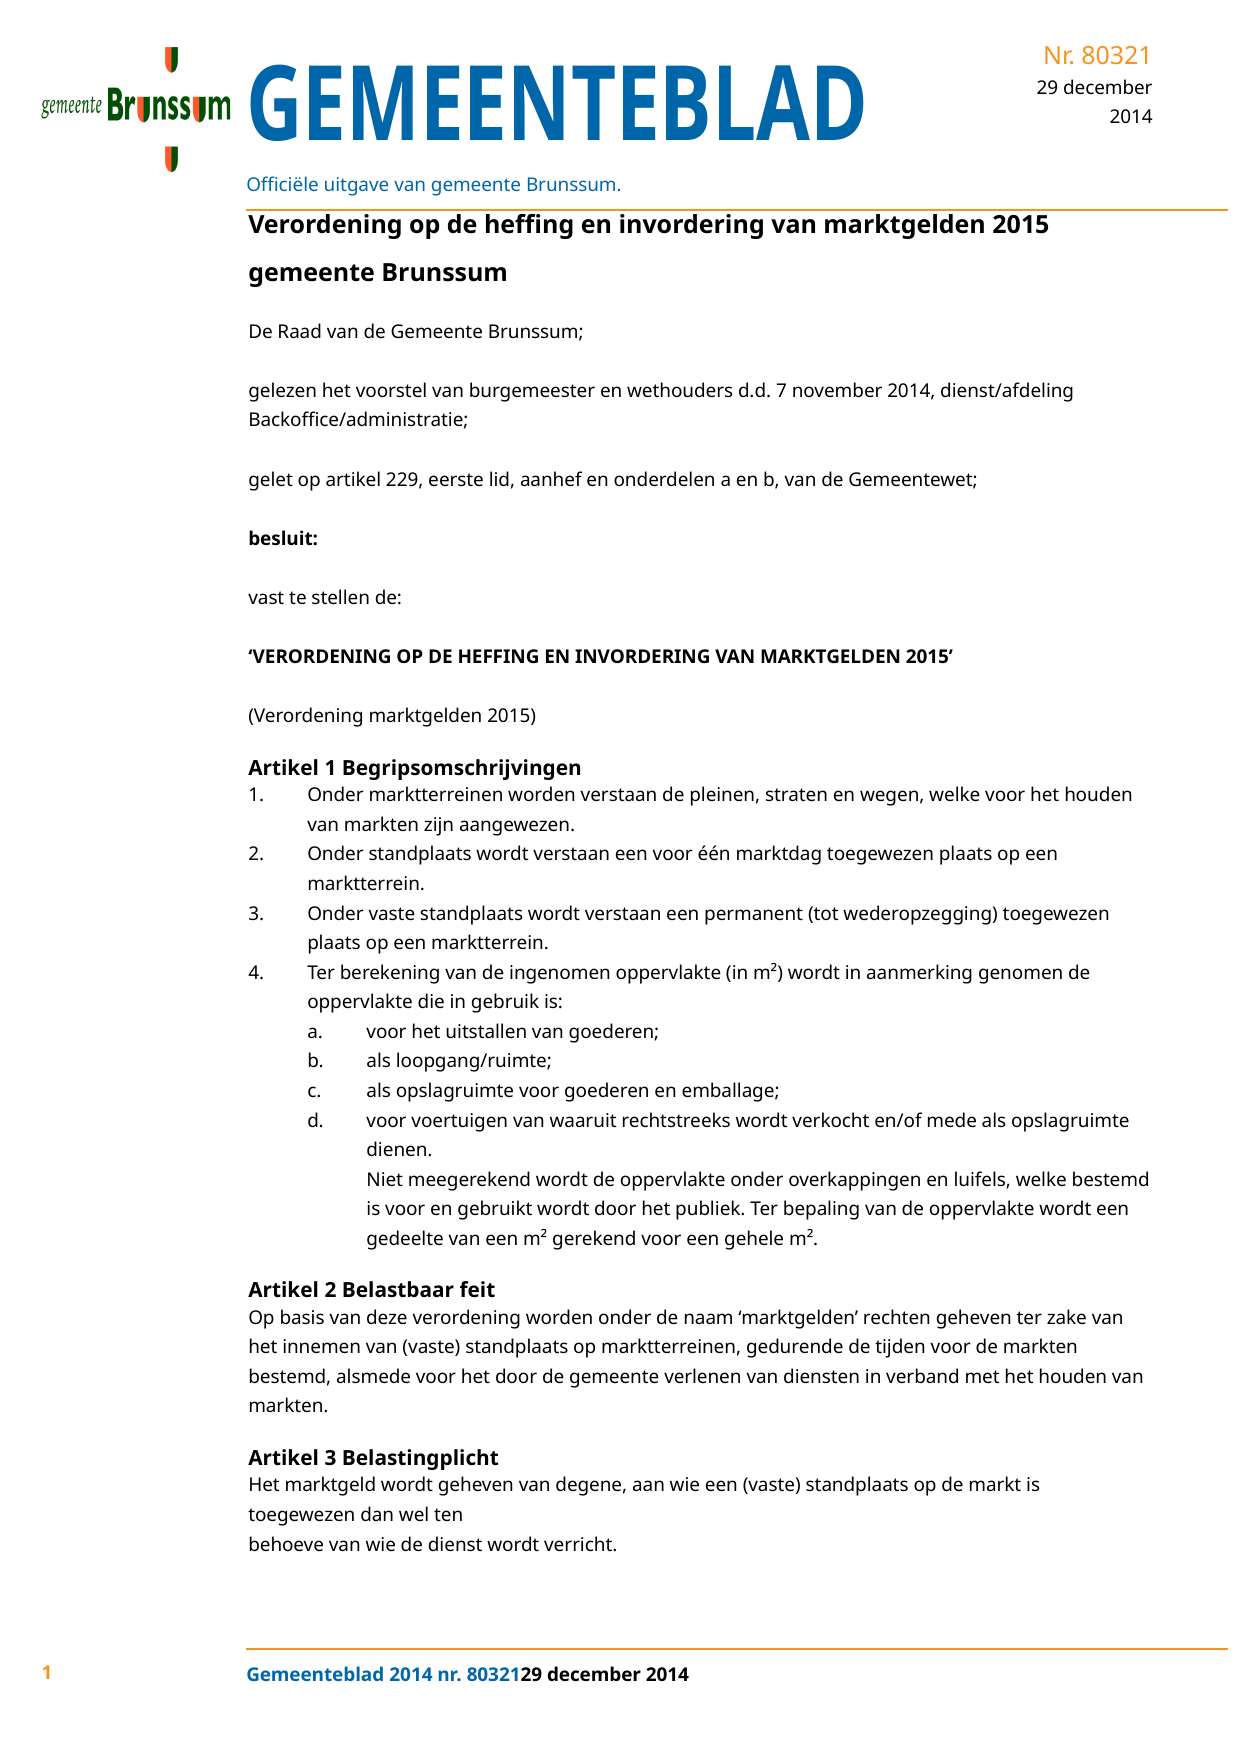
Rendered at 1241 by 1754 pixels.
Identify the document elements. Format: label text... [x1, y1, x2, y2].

text Het marktgeld wordt geheven van degene, aan wie een (vaste) standplaats op de markt is toegewezen dan wel ten [248, 1472, 1152, 1527]
text Artikel 2 Belastbaar feit [248, 1276, 1152, 1304]
list Onder standplaats wordt verstaan een voor één marktdag toegewezen plaats op een marktterrein. [248, 841, 1152, 896]
list Onder vaste standplaats wordt verstaan een permanent (tot wederopzegging) toegewezen plaats op een marktterrein. [248, 900, 1152, 955]
list Onder marktterreinen worden verstaan de pleinen, straten en wegen, welke voor het houden van markten zijn aangewezen. [248, 781, 1152, 837]
list als loopgang/ruimte; [307, 1048, 1152, 1073]
list als opslagruimte voor goederen en emballage; [307, 1077, 1152, 1103]
picture [41, 47, 231, 172]
text Backoffice/administratie; [248, 407, 1152, 432]
text Artikel 3 Belastingplicht [248, 1443, 1152, 1472]
text Artikel 1 Begripsomschrijvingen [248, 753, 1152, 781]
text behoeve van wie de dienst wordt verricht. [248, 1531, 1152, 1556]
list voor het uitstallen van goederen; [307, 1018, 1152, 1044]
text (Verordening marktgelden 2015) [248, 702, 1152, 728]
list Niet meegerekend wordt de oppervlakte onder overkappingen en luifels, welke bestemd is voor en gebruikt wordt door het publiek. Ter bepaling van de oppervlakte wordt een gedeelte van een m² gerekend voor een gehele m². [307, 1166, 1152, 1251]
text besluit: [248, 525, 1152, 551]
text ‘VERORDENING OP DE HEFFING EN INVORDERING VAN MARKTGELDEN 2015’ [248, 643, 1152, 669]
text vast te stellen de: [248, 584, 1152, 610]
text Op basis van deze verordening worden onder de naam ‘marktgelden’ rechten geheven ter zake van het innemen van (vaste) standplaats op marktterreinen, gedurende de tijden voor de markten bestemd, alsmede voor het door de gemeente verlenen van diensten in verband met het houden van markten. [248, 1304, 1152, 1418]
text gelet op artikel 229, eerste lid, aanhef en onderdelen a en b, van de Gemeentewet; [248, 466, 1152, 492]
text De Raad van de Gemeente Brunssum; [248, 318, 1152, 344]
text gelezen het voorstel van burgemeester en wethouders d.d. 7 november 2014, dienst/afdeling [248, 377, 1152, 403]
text Verordening op de heffing en invordering van marktgelden 2015 gemeente Brunssum [248, 211, 1152, 288]
list voor voertuigen van waaruit rechtstreeks wordt verkocht en/of mede als opslagruimte dienen. [307, 1107, 1152, 1162]
list Ter berekening van de ingenomen oppervlakte (in m²) wordt in aanmerking genomen de oppervlakte die in gebruik is: [248, 959, 1152, 1014]
